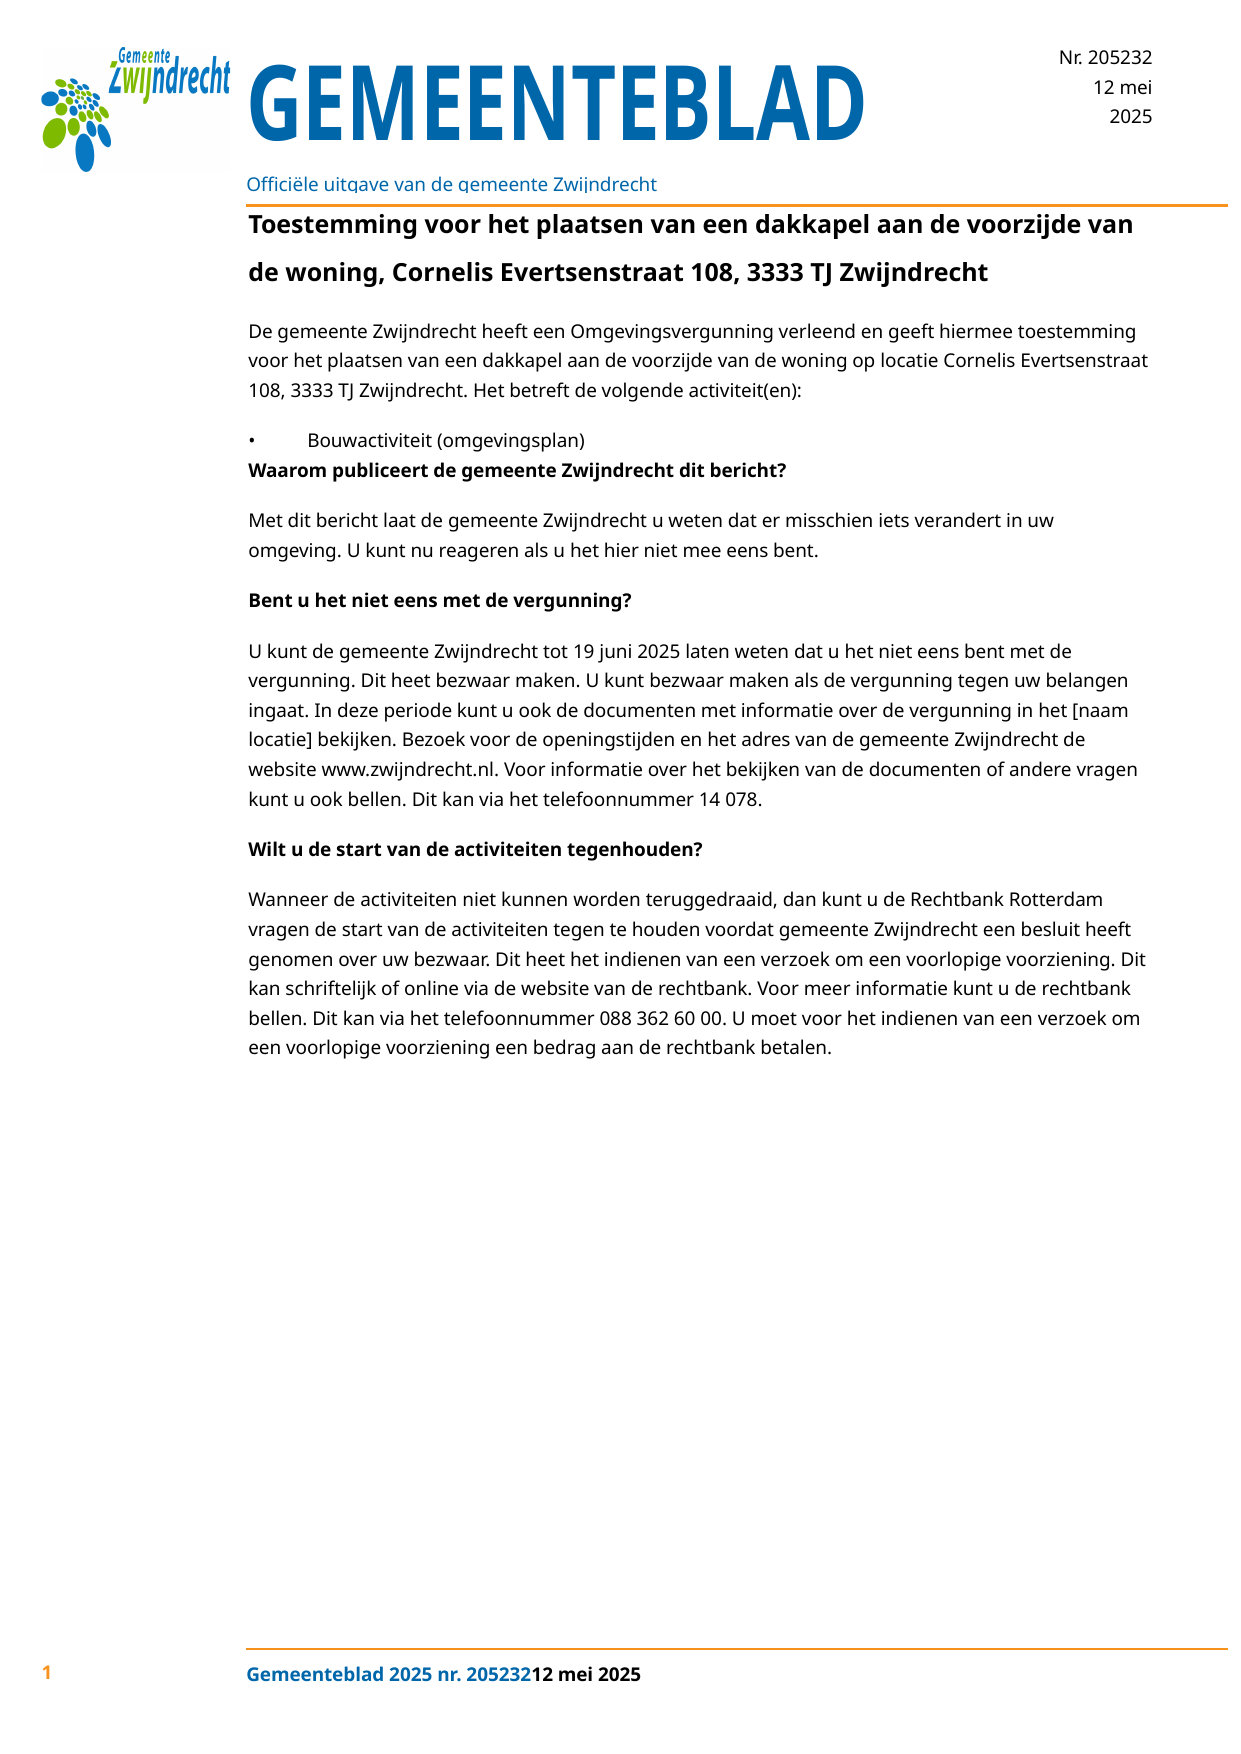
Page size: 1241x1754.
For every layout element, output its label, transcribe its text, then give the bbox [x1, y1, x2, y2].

text Waarom publiceert de gemeente Zwijndrecht dit bericht? [248, 457, 1152, 483]
text Wilt u de start van de activiteiten tegenhouden? [248, 836, 1152, 862]
text Wanneer de activiteiten niet kunnen worden teruggedraaid, dan kunt u de Rechtbank Rotterdam vragen de start van de activiteiten tegen te houden voordat gemeente Zwijndrecht een besluit heeft genomen over uw bezwaar. Dit heet het indienen van een verzoek om een voorlopige voorziening. Dit kan schriftelijk of online via de website van de rechtbank. Voor meer informatie kunt u de rechtbank bellen. Dit kan via het telefoonnummer 088 362 60 00. U moet voor het indienen van een verzoek om een voorlopige voorziening een bedrag aan de rechtbank betalen. [248, 887, 1152, 1060]
text De gemeente Zwijndrecht heeft een Omgevingsvergunning verleend en geeft hiermee toestemming voor het plaatsen van een dakkapel aan de voorzijde van de woning op locatie Cornelis Evertsenstraat 108, 3333 TJ Zwijndrecht. Het betreft de volgende activiteit(en): [248, 318, 1152, 403]
text U kunt de gemeente Zwijndrecht tot 19 juni 2025 laten weten dat u het niet eens bent met de vergunning. Dit heet bezwaar maken. U kunt bezwaar maken als de vergunning tegen uw belangen ingaat. In deze periode kunt u ook de documenten met informatie over de vergunning in het [naam locatie] bekijken. Bezoek voor de openingstijden en het adres van de gemeente Zwijndrecht de website www.zwijndrecht.nl. Voor informatie over het bekijken van de documenten of andere vragen kunt u ook bellen. Dit kan via het telefoonnummer 14 078. [248, 638, 1152, 812]
text Met dit bericht laat de gemeente Zwijndrecht u weten dat er misschien iets verandert in uw omgeving. U kunt nu reageren als u het hier niet mee eens bent. [248, 507, 1152, 563]
list Bouwactiviteit (omgevingsplan) [248, 427, 1152, 453]
text Bent u het niet eens met de vergunning? [248, 587, 1152, 613]
picture [41, 47, 231, 172]
text Toestemming voor het plaatsen van een dakkapel aan de voorzijde van de woning, Cornelis Evertsenstraat 108, 3333 TJ Zwijndrecht [248, 207, 1152, 288]
